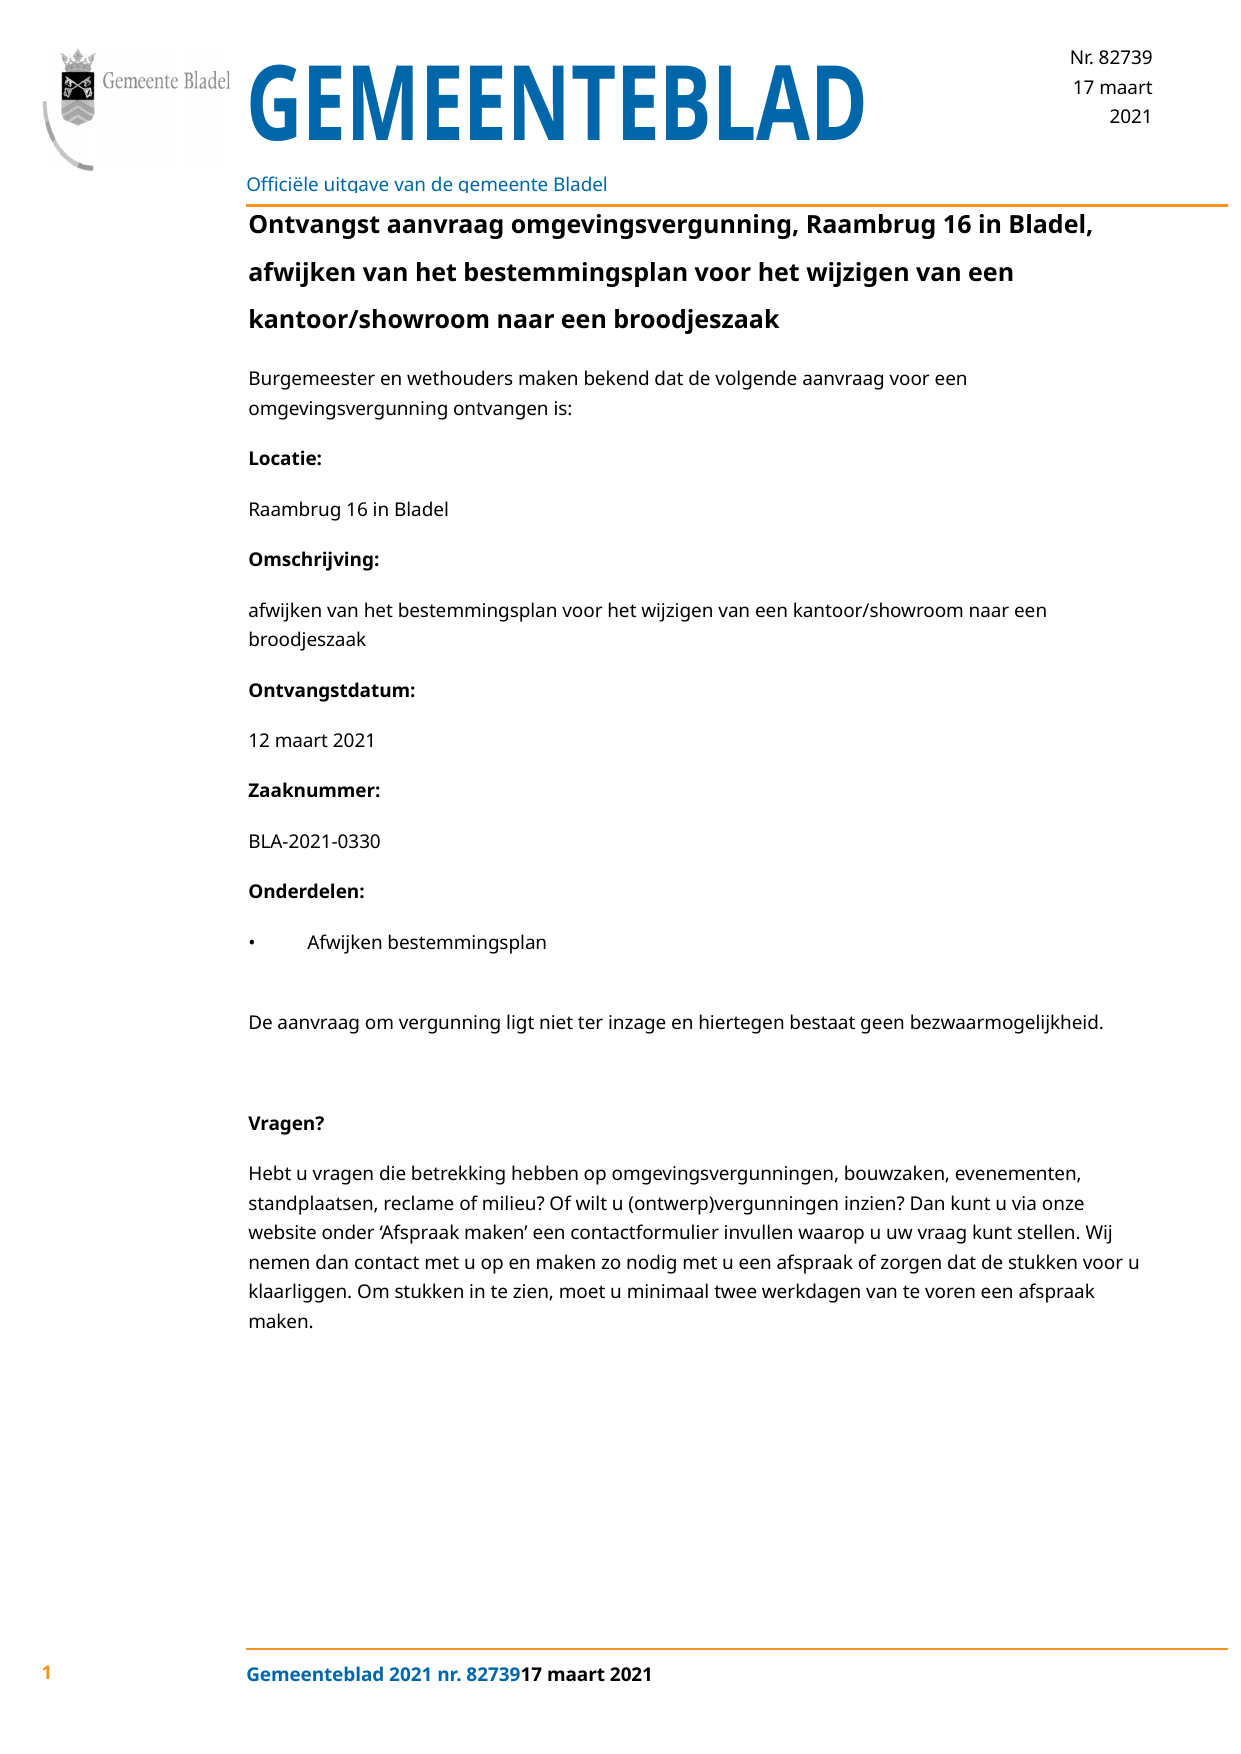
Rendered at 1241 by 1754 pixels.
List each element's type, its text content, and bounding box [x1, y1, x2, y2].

picture [41, 47, 231, 172]
list Afwijken bestemmingsplan [248, 929, 1152, 954]
text Raambrug 16 in Bladel [248, 496, 1152, 522]
text BLA-2021-0330 [248, 828, 1152, 854]
text Locatie: [248, 446, 1152, 471]
text Zaaknummer: [248, 778, 1152, 803]
text Omschrijving: [248, 546, 1152, 572]
text afwijken van het bestemmingsplan voor het wijzigen van een kantoor/showroom naar een broodjeszaak [248, 597, 1152, 652]
text De aanvraag om vergunning ligt niet ter inzage en hiertegen bestaat geen bezwaarmogelijkheid. [248, 1009, 1152, 1034]
text Vragen? [248, 1110, 1152, 1135]
text Burgemeester en wethouders maken bekend dat de volgende aanvraag voor een omgevingsvergunning ontvangen is: [248, 366, 1152, 421]
text Hebt u vragen die betrekking hebben op omgevingsvergunningen, bouwzaken, evenementen, standplaatsen, reclame of milieu? Of wilt u (ontwerp)vergunningen inzien? Dan kunt u via onze website onder ‘Afspraak maken’ een contactformulier invullen waarop u uw vraag kunt stellen. Wij nemen dan contact met u op en maken zo nodig met u een afspraak of zorgen dat de stukken voor u klaarliggen. Om stukken in te zien, moet u minimaal twee werkdagen van te voren een afspraak maken. [248, 1160, 1152, 1334]
text Ontvangstdatum: [248, 677, 1152, 702]
text Ontvangst aanvraag omgevingsvergunning, Raambrug 16 in Bladel, afwijken van het bestemmingsplan voor het wijzigen van een kantoor/showroom naar een broodjeszaak [248, 207, 1152, 336]
text 12 maart 2021 [248, 727, 1152, 753]
text Onderdelen: [248, 878, 1152, 904]
